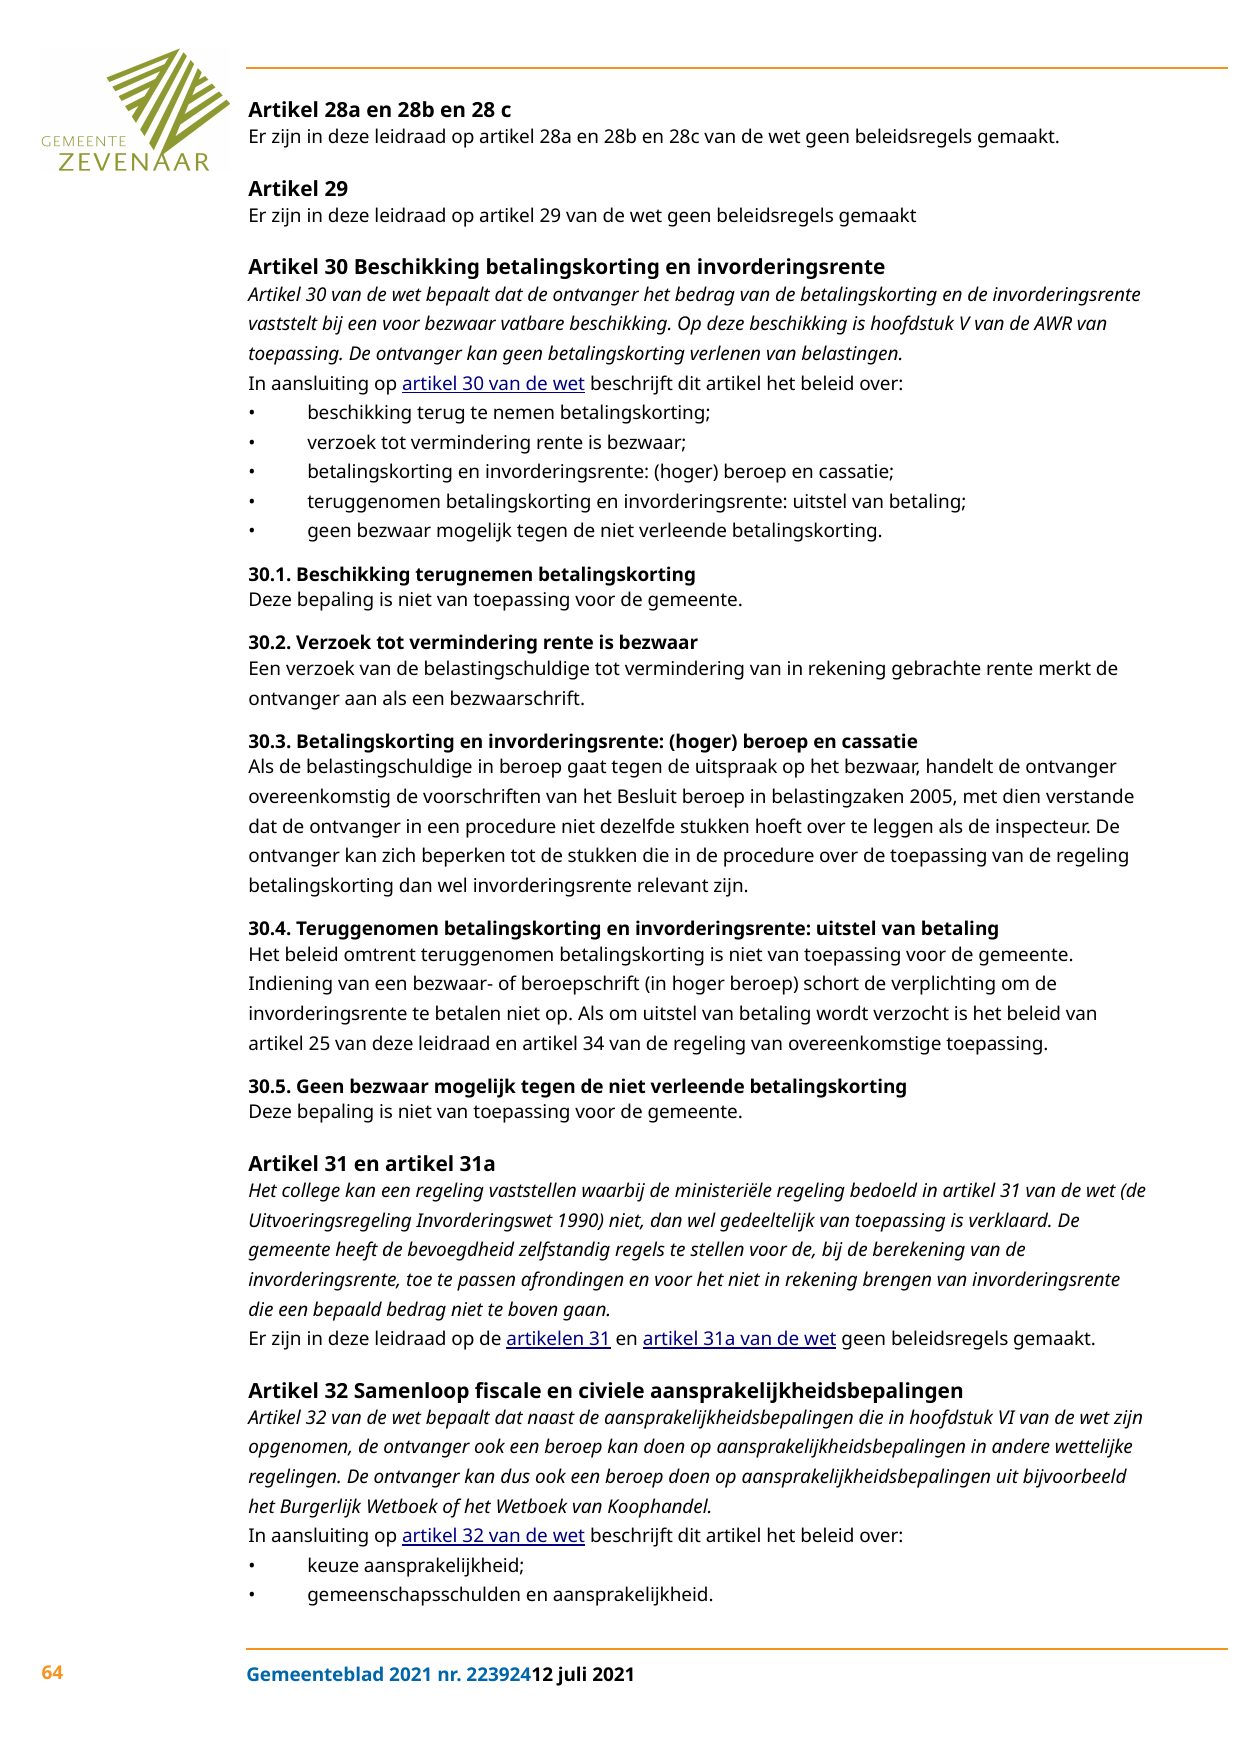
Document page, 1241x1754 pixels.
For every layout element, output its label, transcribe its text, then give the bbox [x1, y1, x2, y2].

list keuze aansprakelijkheid; [248, 1552, 1152, 1578]
text Er zijn in deze leidraad op de artikelen 31 en artikel 31a van de wet geen beleidsregels gemaakt. [248, 1325, 1152, 1351]
list verzoek tot vermindering rente is bezwaar; [248, 429, 1152, 454]
text 30.1. Beschikking terugnemen betalingskorting [248, 561, 1152, 586]
text Deze bepaling is niet van toepassing voor de gemeente. [248, 586, 1152, 612]
text Artikel 30 Beschikking betalingskorting en invorderingsrente [248, 252, 1152, 281]
text Er zijn in deze leidraad op artikel 28a en 28b en 28c van de wet geen beleidsregels gemaakt. [248, 123, 1152, 149]
text Er zijn in deze leidraad op artikel 29 van de wet geen beleidsregels gemaakt [248, 202, 1152, 228]
text Het beleid omtrent teruggenomen betalingskorting is niet van toepassing voor de gemeente. [248, 941, 1152, 967]
text Het college kan een regeling vaststellen waarbij de ministeriële regeling bedoeld in artikel 31 van de wet (de Uitvoeringsregeling Invorderingswet 1990) niet, dan wel gedeeltelijk van toepassing is verklaard. De gemeente heeft de bevoegdheid zelfstandig regels te stellen voor de, bij de berekening van de invorderingsrente, toe te passen afrondingen en voor het niet in rekening brengen van invorderingsrente die een bepaald bedrag niet te boven gaan. [248, 1177, 1152, 1321]
text In aansluiting op artikel 30 van de wet beschrijft dit artikel het beleid over: [248, 370, 1152, 395]
text 30.5. Geen bezwaar mogelijk tegen de niet verleende betalingskorting [248, 1073, 1152, 1098]
list teruggenomen betalingskorting en invorderingsrente: uitstel van betaling; [248, 488, 1152, 514]
picture [41, 47, 231, 172]
list betalingskorting en invorderingsrente: (hoger) beroep en cassatie; [248, 458, 1152, 484]
text Als de belastingschuldige in beroep gaat tegen de uitspraak op het bezwaar, handelt de ontvanger overeenkomstig de voorschriften van het Besluit beroep in belastingzaken 2005, met dien verstande dat de ontvanger in een procedure niet dezelfde stukken hoeft over te leggen als de inspecteur. De ontvanger kan zich beperken tot de stukken die in de procedure over de toepassing van de regeling betalingskorting dan wel invorderingsrente relevant zijn. [248, 754, 1152, 898]
list geen bezwaar mogelijk tegen de niet verleende betalingskorting. [248, 518, 1152, 543]
text Artikel 30 van de wet bepaalt dat de ontvanger het bedrag van de betalingskorting en de invorderingsrente vaststelt bij een voor bezwaar vatbare beschikking. Op deze beschikking is hoofdstuk V van de AWR van toepassing. De ontvanger kan geen betalingskorting verlenen van belastingen. [248, 281, 1152, 366]
text Artikel 32 Samenloop fiscale en civiele aansprakelijkheidsbepalingen [248, 1376, 1152, 1404]
text Artikel 29 [248, 174, 1152, 202]
text Een verzoek van de belastingschuldige tot vermindering van in rekening gebrachte rente merkt de ontvanger aan als een bezwaarschrift. [248, 655, 1152, 711]
text Deze bepaling is niet van toepassing voor de gemeente. [248, 1098, 1152, 1124]
list beschikking terug te nemen betalingskorting; [248, 399, 1152, 425]
text 30.4. Teruggenomen betalingskorting en invorderingsrente: uitstel van betaling [248, 915, 1152, 941]
text In aansluiting op artikel 32 van de wet beschrijft dit artikel het beleid over: [248, 1522, 1152, 1548]
list gemeenschapsschulden en aansprakelijkheid. [248, 1582, 1152, 1607]
text Artikel 28a en 28b en 28 c [248, 95, 1152, 123]
text Artikel 31 en artikel 31a [248, 1149, 1152, 1177]
text 30.2. Verzoek tot vermindering rente is bezwaar [248, 629, 1152, 655]
text Indiening van een bezwaar- of beroepschrift (in hoger beroep) schort de verplichting om de invorderingsrente te betalen niet op. Als om uitstel van betaling wordt verzocht is het beleid van artikel 25 van deze leidraad en artikel 34 van de regeling van overeenkomstige toepassing. [248, 971, 1152, 1055]
text 30.3. Betalingskorting en invorderingsrente: (hoger) beroep en cassatie [248, 728, 1152, 754]
text Artikel 32 van de wet bepaalt dat naast de aansprakelijkheidsbepalingen die in hoofdstuk VI van de wet zijn opgenomen, de ontvanger ook een beroep kan doen op aansprakelijkheidsbepalingen in andere wettelijke regelingen. De ontvanger kan dus ook een beroep doen op aansprakelijkheidsbepalingen uit bijvoorbeeld het Burgerlijk Wetboek of het Wetboek van Koophandel. [248, 1404, 1152, 1519]
